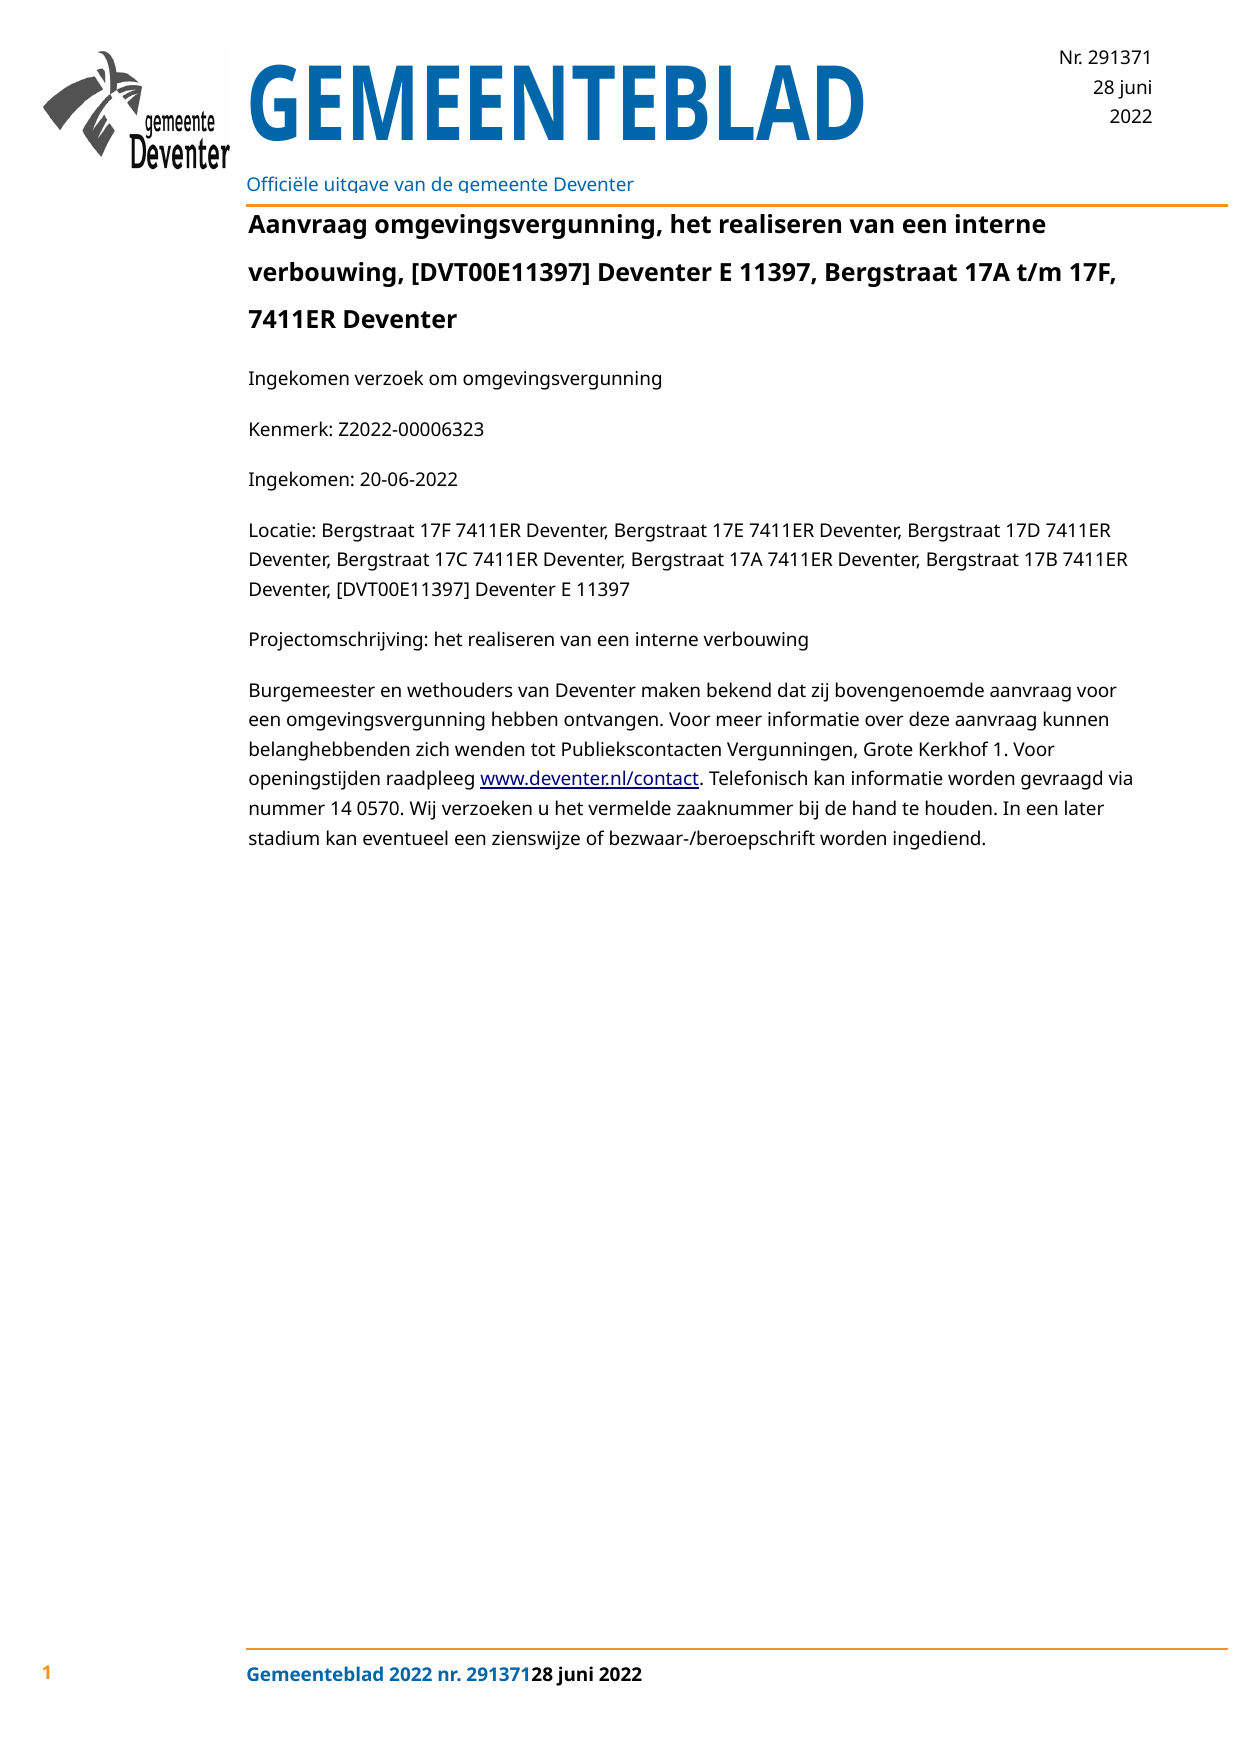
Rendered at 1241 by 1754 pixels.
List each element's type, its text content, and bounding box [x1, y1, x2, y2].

text Ingekomen verzoek om omgevingsvergunning [248, 366, 1152, 391]
text Locatie: Bergstraat 17F 7411ER Deventer, Bergstraat 17E 7411ER Deventer, Bergstraat 17D 7411ER Deventer, Bergstraat 17C 7411ER Deventer, Bergstraat 17A 7411ER Deventer, Bergstraat 17B 7411ER Deventer, [DVT00E11397] Deventer E 11397 [248, 517, 1152, 602]
text Projectomschrijving: het realiseren van een interne verbouwing [248, 626, 1152, 652]
text Ingekomen: 20-06-2022 [248, 466, 1152, 492]
text Burgemeester en wethouders van Deventer maken bekend dat zij bovengenoemde aanvraag voor een omgevingsvergunning hebben ontvangen. Voor meer informatie over deze aanvraag kunnen belanghebbenden zich wenden tot Publiekscontacten Vergunningen, Grote Kerkhof 1. Voor openingstijden raadpleeg www.deventer.nl/contact. Telefonisch kan informatie worden gevraagd via nummer 14 0570. Wij verzoeken u het vermelde zaaknummer bij de hand te houden. In een later stadium kan eventueel een zienswijze of bezwaar-/beroepschrift worden ingediend. [248, 677, 1152, 850]
text Aanvraag omgevingsvergunning, het realiseren van een interne verbouwing, [DVT00E11397] Deventer E 11397, Bergstraat 17A t/m 17F, 7411ER Deventer [248, 207, 1152, 336]
text Kenmerk: Z2022-00006323 [248, 416, 1152, 442]
picture [41, 47, 231, 172]
